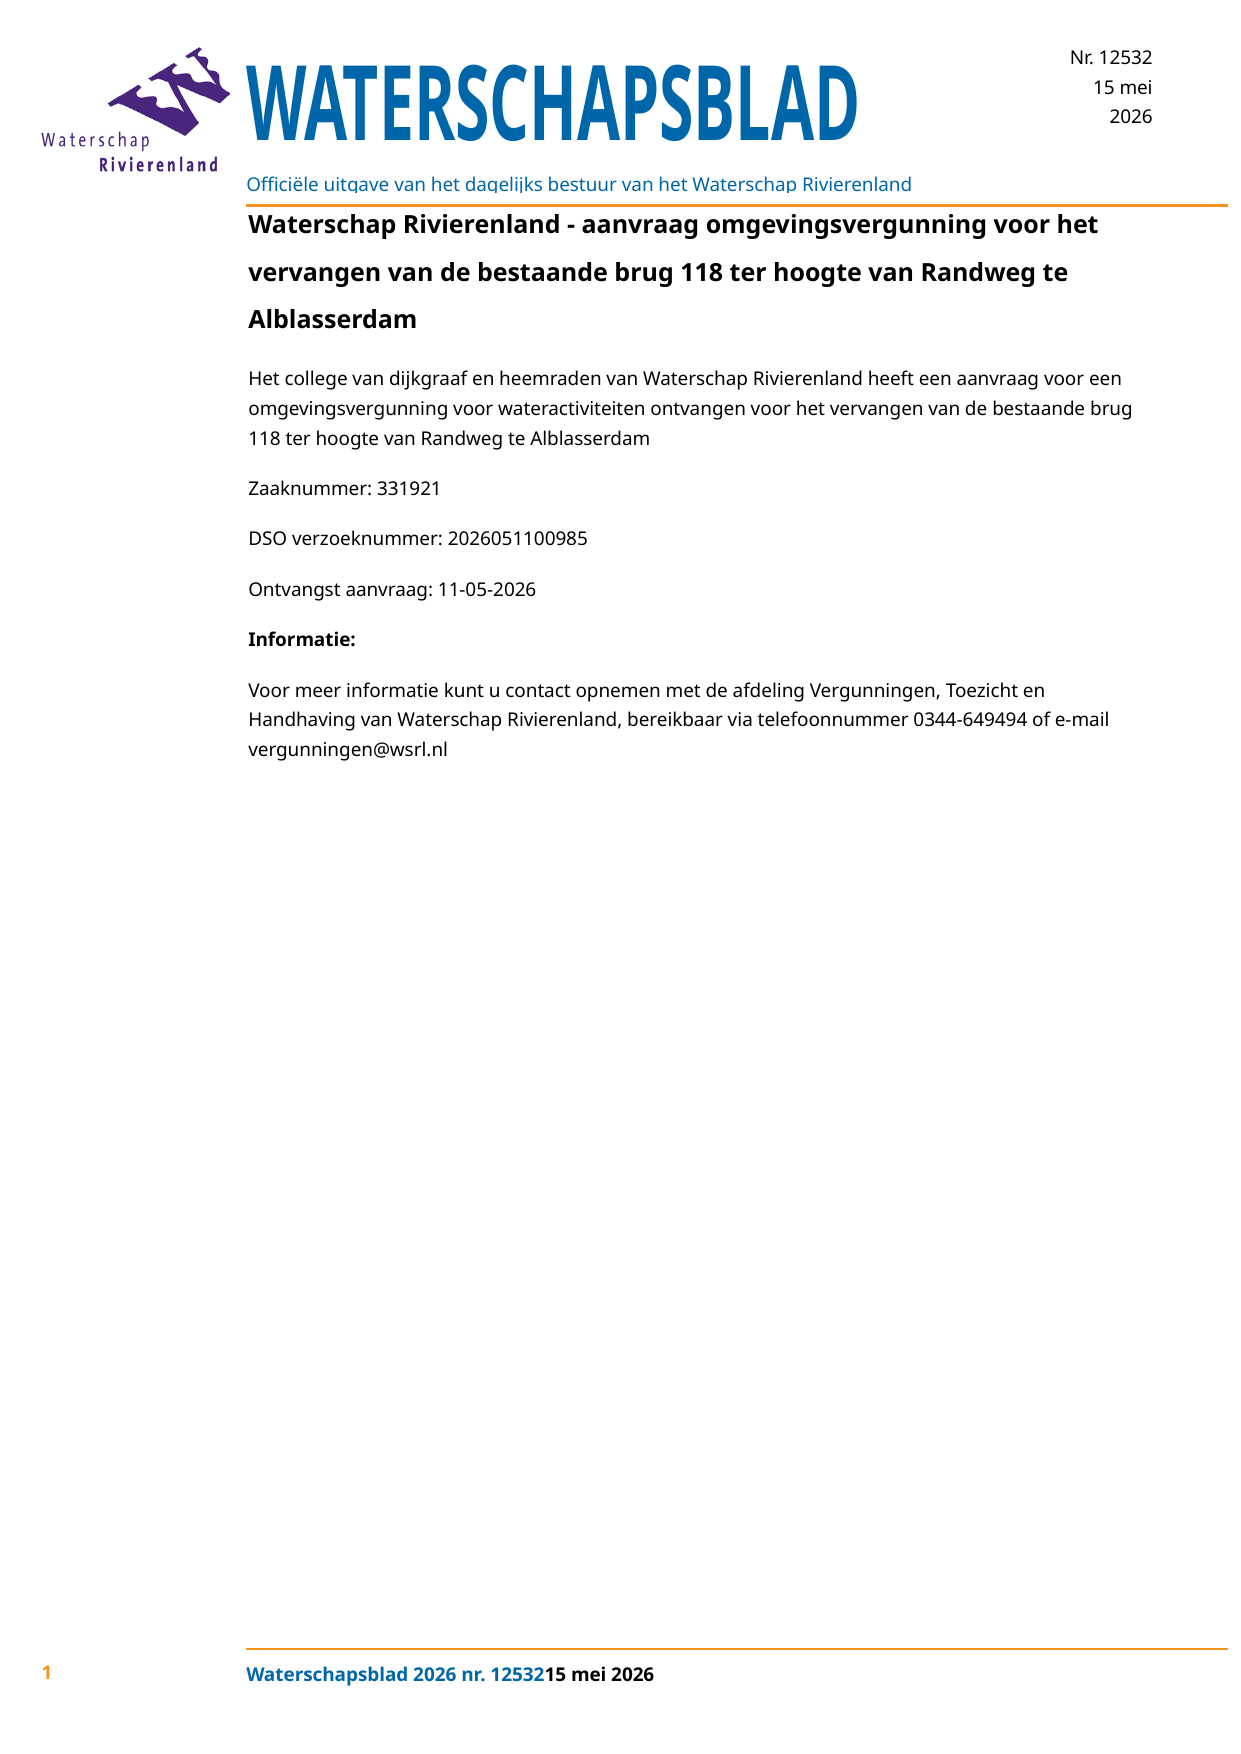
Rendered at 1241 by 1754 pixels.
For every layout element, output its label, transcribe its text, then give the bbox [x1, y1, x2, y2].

text Waterschap Rivierenland - aanvraag omgevingsvergunning voor het vervangen van de bestaande brug 118 ter hoogte van Randweg te Alblasserdam [248, 207, 1152, 336]
text Zaaknummer: 331921 [248, 475, 1152, 501]
text Informatie: [248, 626, 1152, 652]
text Ontvangst aanvraag: 11-05-2026 [248, 576, 1152, 602]
text DSO verzoeknummer: 2026051100985 [248, 526, 1152, 551]
picture [41, 47, 231, 172]
text Het college van dijkgraaf en heemraden van Waterschap Rivierenland heeft een aanvraag voor een omgevingsvergunning voor wateractiviteiten ontvangen voor het vervangen van de bestaande brug 118 ter hoogte van Randweg te Alblasserdam [248, 366, 1152, 450]
text Voor meer informatie kunt u contact opnemen met de afdeling Vergunningen, Toezicht en Handhaving van Waterschap Rivierenland, bereikbaar via telefoonnummer 0344-649494 of e-mail vergunningen@wsrl.nl [248, 677, 1152, 762]
